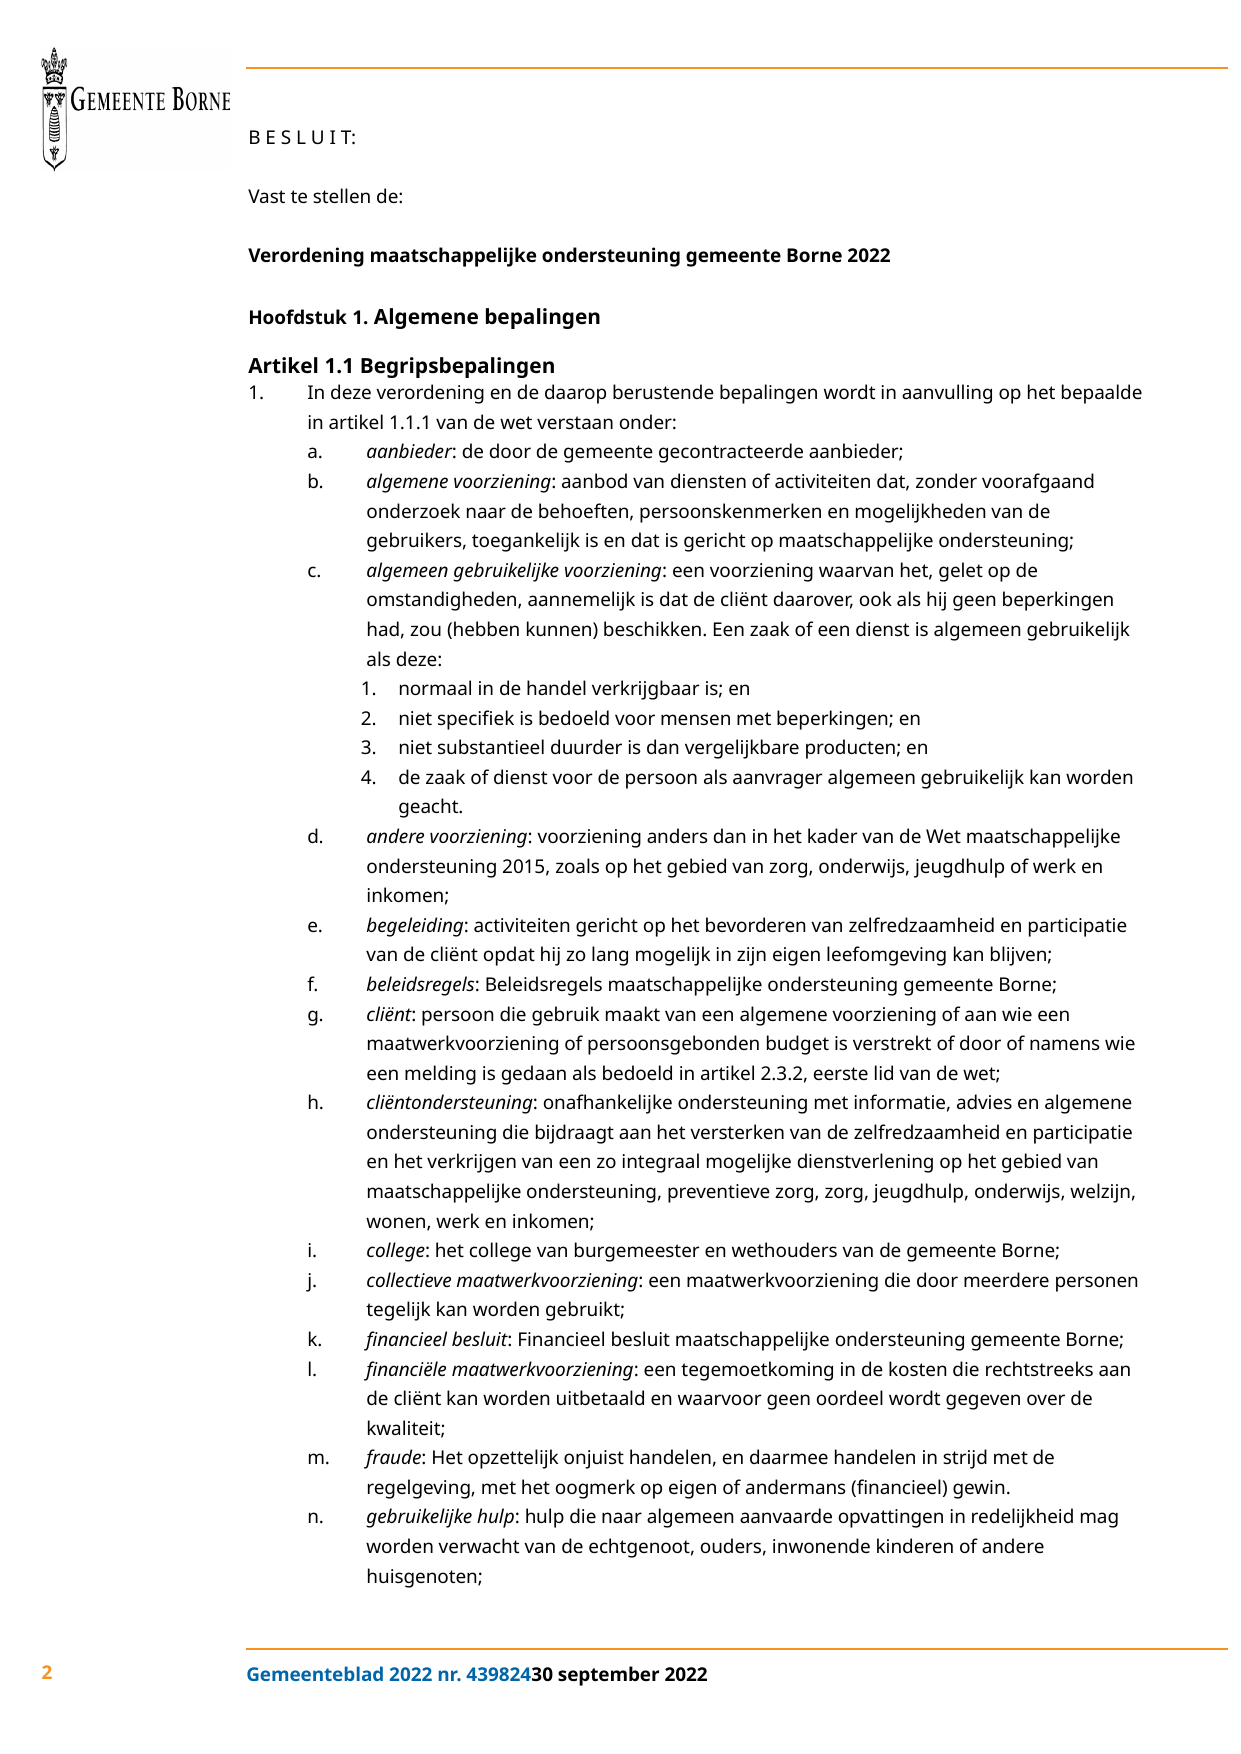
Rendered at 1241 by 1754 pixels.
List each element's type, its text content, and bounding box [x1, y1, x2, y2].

list In deze verordening en de daarop berustende bepalingen wordt in aanvulling op het bepaalde in artikel 1.1.1 van de wet verstaan onder: [248, 379, 1152, 435]
list fraude: Het opzettelijk onjuist handelen, en daarmee handelen in strijd met de regelgeving, met het oogmerk op eigen of andermans (financieel) gewin. [307, 1444, 1152, 1500]
list algemeen gebruikelijke voorziening: een voorziening waarvan het, gelet op de omstandigheden, aannemelijk is dat de cliënt daarover, ook als hij geen beperkingen had, zou (hebben kunnen) beschikken. Een zaak of een dienst is algemeen gebruikelijk als deze: [307, 557, 1152, 672]
text B E S L U I T: [248, 124, 1152, 150]
list niet specifiek is bedoeld voor mensen met beperkingen; en [361, 705, 1152, 731]
list aanbieder: de door de gemeente gecontracteerde aanbieder; [307, 439, 1152, 464]
text Artikel 1.1 Begripsbepalingen [248, 351, 1152, 379]
list begeleiding: activiteiten gericht op het bevorderen van zelfredzaamheid en participatie van de cliënt opdat hij zo lang mogelijk in zijn eigen leefomgeving kan blijven; [307, 912, 1152, 967]
list algemene voorziening: aanbod van diensten of activiteiten dat, zonder voorafgaand onderzoek naar de behoeften, persoonskenmerken en mogelijkheden van de gebruikers, toegankelijk is en dat is gericht op maatschappelijke ondersteuning; [307, 468, 1152, 553]
list college: het college van burgemeester en wethouders van de gemeente Borne; [307, 1237, 1152, 1263]
list andere voorziening: voorziening anders dan in het kader van de Wet maatschappelijke ondersteuning 2015, zoals op het gebied van zorg, onderwijs, jeugdhulp of werk en inkomen; [307, 823, 1152, 908]
list de zaak of dienst voor de persoon als aanvrager algemeen gebruikelijk kan worden geacht. [361, 764, 1152, 819]
text Vast te stellen de: [248, 183, 1152, 209]
list cliëntondersteuning: onafhankelijke ondersteuning met informatie, advies en algemene ondersteuning die bijdraagt aan het versterken van de zelfredzaamheid en participatie en het verkrijgen van een zo integraal mogelijke dienstverlening op het gebied van maatschappelijke ondersteuning, preventieve zorg, zorg, jeugdhulp, onderwijs, welzijn, wonen, werk en inkomen; [307, 1089, 1152, 1234]
picture [41, 47, 231, 172]
list cliënt: persoon die gebruik maakt van een algemene voorziening of aan wie een maatwerkvoorziening of persoonsgebonden budget is verstrekt of door of namens wie een melding is gedaan als bedoeld in artikel 2.3.2, eerste lid van de wet; [307, 1001, 1152, 1086]
list financiële maatwerkvoorziening: een tegemoetkoming in de kosten die rechtstreeks aan de cliënt kan worden uitbetaald en waarvoor geen oordeel wordt gegeven over de kwaliteit; [307, 1356, 1152, 1441]
list financieel besluit: Financieel besluit maatschappelijke ondersteuning gemeente Borne; [307, 1326, 1152, 1352]
list normaal in de handel verkrijgbaar is; en [361, 675, 1152, 701]
list gebruikelijke hulp: hulp die naar algemeen aanvaarde opvattingen in redelijkheid mag worden verwacht van de echtgenoot, ouders, inwonende kinderen of andere huisgenoten; [307, 1504, 1152, 1589]
list collectieve maatwerkvoorziening: een maatwerkvoorziening die door meerdere personen tegelijk kan worden gebruikt; [307, 1267, 1152, 1322]
list niet substantieel duurder is dan vergelijkbare producten; en [361, 734, 1152, 760]
text Verordening maatschappelijke ondersteuning gemeente Borne 2022 [248, 243, 1152, 268]
list beleidsregels: Beleidsregels maatschappelijke ondersteuning gemeente Borne; [307, 971, 1152, 997]
text Hoofdstuk 1. Algemene bepalingen [248, 302, 1152, 330]
